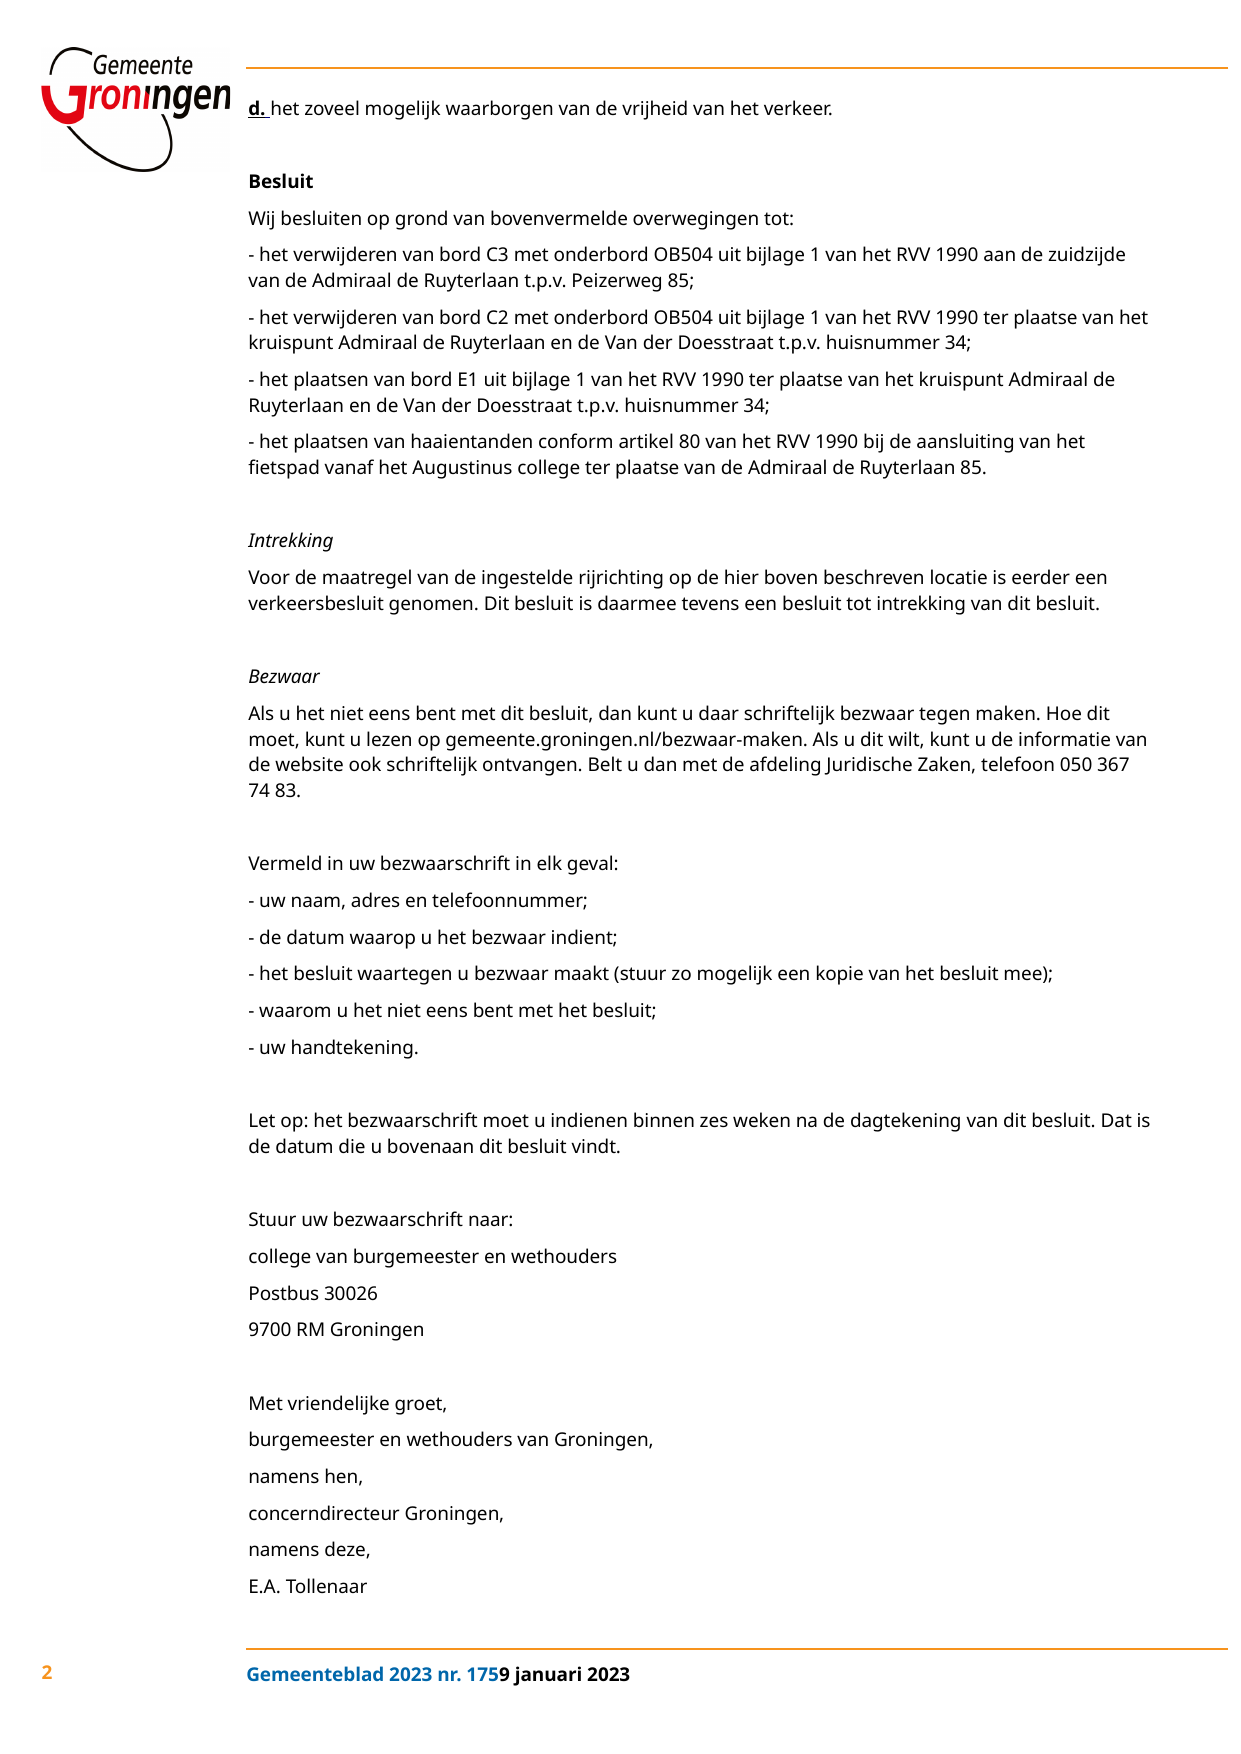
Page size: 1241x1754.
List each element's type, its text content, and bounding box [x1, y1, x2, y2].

text - het besluit waartegen u bezwaar maakt (stuur zo mogelijk een kopie van het besluit mee); [248, 961, 1152, 986]
text Stuur uw bezwaarschrift naar: [248, 1206, 1152, 1232]
text Besluit [248, 168, 1152, 194]
text college van burgemeester en wethouders [248, 1243, 1152, 1269]
text - uw naam, adres en telefoonnummer; [248, 887, 1152, 913]
text - het verwijderen van bord C2 met onderbord OB504 uit bijlage 1 van het RVV 1990 ter plaatse van het kruispunt Admiraal de Ruyterlaan en de Van der Doesstraat t.p.v. huisnummer 34; [248, 304, 1152, 355]
text E.A. Tollenaar [248, 1573, 1152, 1599]
text - de datum waarop u het bezwaar indient; [248, 924, 1152, 950]
text - waarom u het niet eens bent met het besluit; [248, 997, 1152, 1023]
text - uw handtekening. [248, 1034, 1152, 1060]
text Let op: het bezwaarschrift moet u indienen binnen zes weken na de dagtekening van dit besluit. Dat is de datum die u bovenaan dit besluit vindt. [248, 1107, 1152, 1159]
text burgemeester en wethouders van Groningen, [248, 1426, 1152, 1452]
picture [41, 47, 231, 172]
text - het plaatsen van bord E1 uit bijlage 1 van het RVV 1990 ter plaatse van het kruispunt Admiraal de Ruyterlaan en de Van der Doesstraat t.p.v. huisnummer 34; [248, 366, 1152, 418]
text 9700 RM Groningen [248, 1316, 1152, 1342]
text Vermeld in uw bezwaarschrift in elk geval: [248, 851, 1152, 876]
text Wij besluiten op grond van bovenvermelde overwegingen tot: [248, 205, 1152, 231]
text Als u het niet eens bent met dit besluit, dan kunt u daar schriftelijk bezwaar tegen maken. Hoe dit moet, kunt u lezen op gemeente.groningen.nl/bezwaar-maken. Als u dit wilt, kunt u de informatie van de website ook schriftelijk ontvangen. Belt u dan met de afdeling Juridische Zaken, telefoon 050 367 74 83. [248, 700, 1152, 803]
text namens hen, [248, 1463, 1152, 1489]
text Voor de maatregel van de ingestelde rijrichting op de hier boven beschreven locatie is eerder een verkeersbesluit genomen. Dit besluit is daarmee tevens een besluit tot intrekking van dit besluit. [248, 564, 1152, 616]
text Intrekking [248, 528, 1152, 553]
text - het plaatsen van haaientanden conform artikel 80 van het RVV 1990 bij de aansluiting van het fietspad vanaf het Augustinus college ter plaatse van de Admiraal de Ruyterlaan 85. [248, 429, 1152, 480]
text Met vriendelijke groet, [248, 1390, 1152, 1415]
text namens deze, [248, 1536, 1152, 1562]
text concerndirecteur Groningen, [248, 1500, 1152, 1525]
text Postbus 30026 [248, 1280, 1152, 1305]
text Bezwaar [248, 663, 1152, 689]
text d. het zoveel mogelijk waarborgen van de vrijheid van het verkeer. [248, 95, 1152, 121]
text - het verwijderen van bord C3 met onderbord OB504 uit bijlage 1 van het RVV 1990 aan de zuidzijde van de Admiraal de Ruyterlaan t.p.v. Peizerweg 85; [248, 241, 1152, 293]
